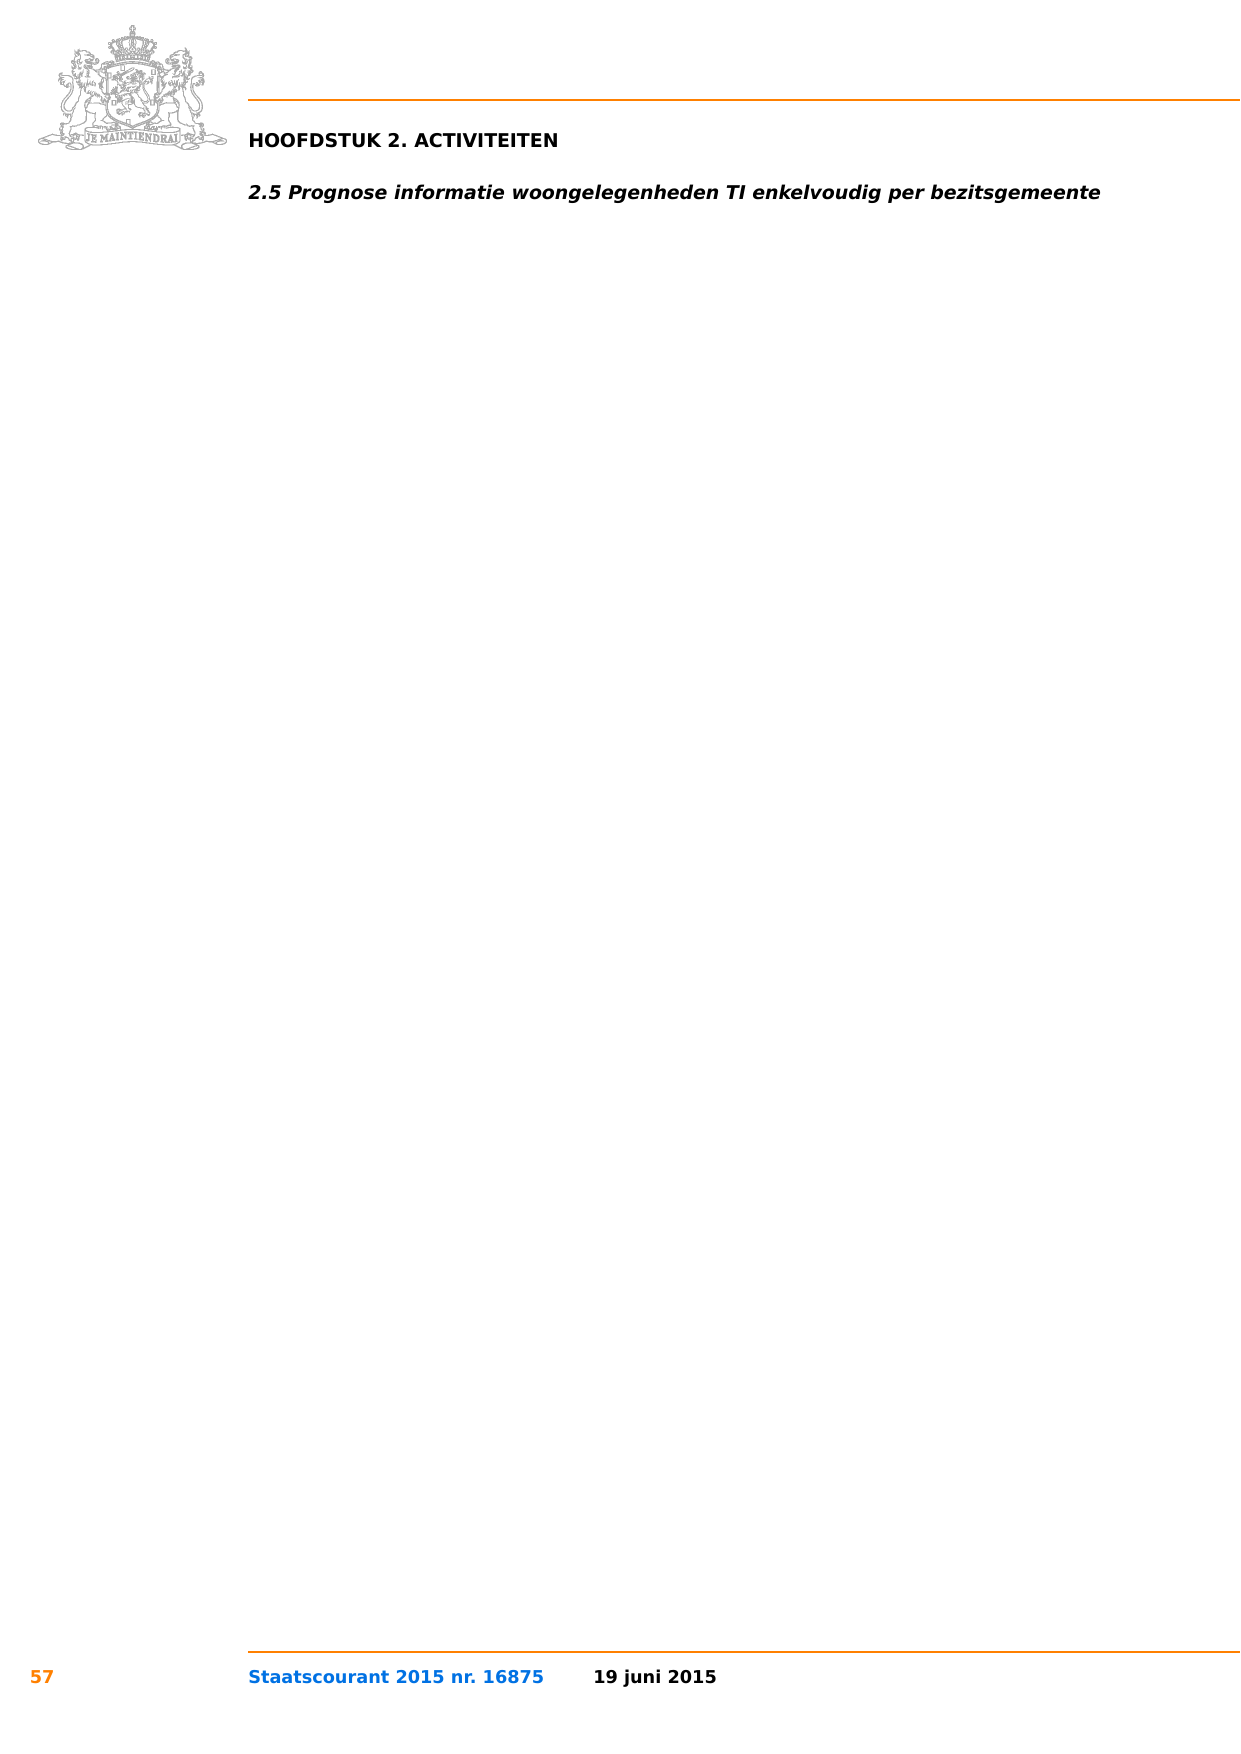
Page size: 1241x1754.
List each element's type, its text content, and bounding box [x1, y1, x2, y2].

subtitle HOOFDSTUK 2. ACTIVITEITEN [248, 130, 1163, 152]
picture [38, 25, 227, 150]
subtitle 2.5 Prognose informatie woongelegenheden TI enkelvoudig per bezitsgemeente [248, 182, 1163, 204]
